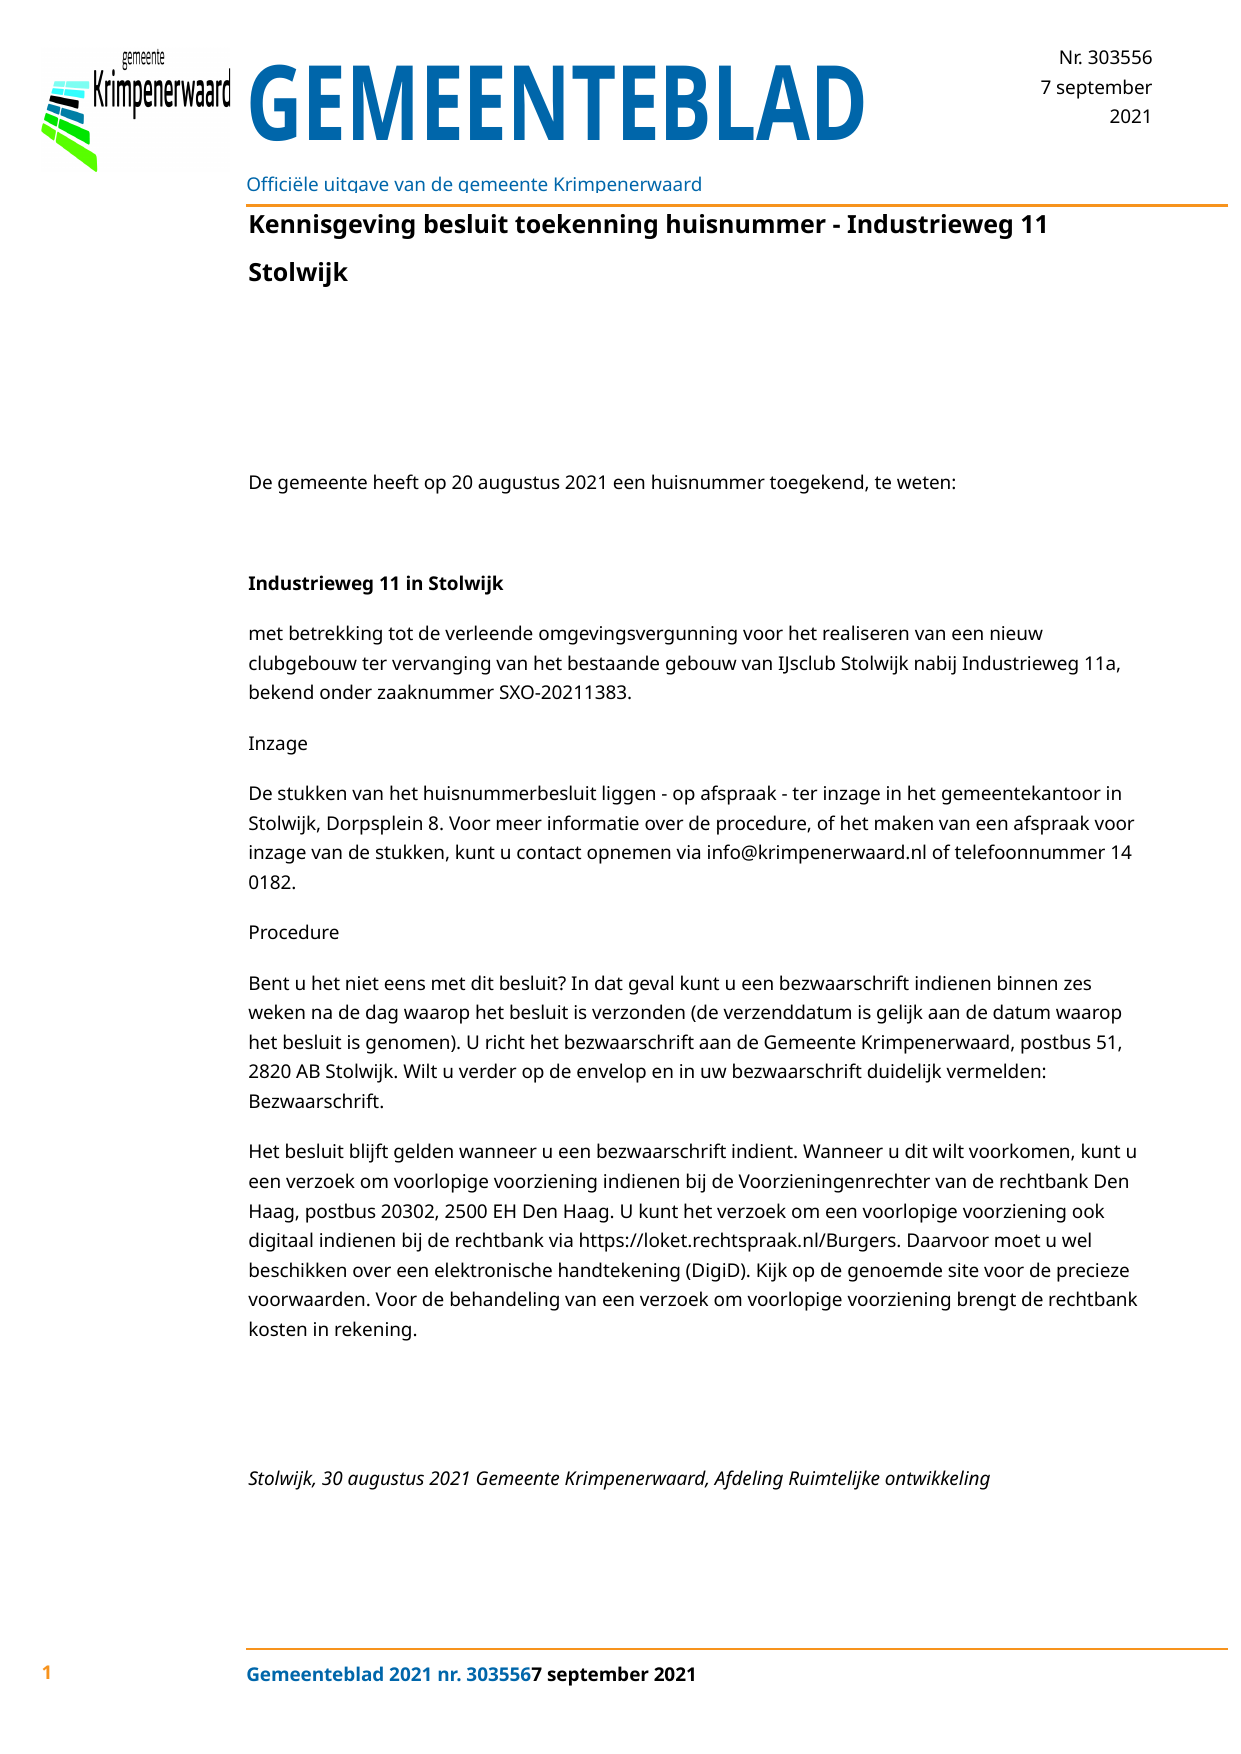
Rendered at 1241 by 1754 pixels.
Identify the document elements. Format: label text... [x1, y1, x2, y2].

text Kennisgeving besluit toekenning huisnummer - Industrieweg 11 Stolwijk [248, 207, 1152, 288]
text Inzage [248, 730, 1152, 756]
text Het besluit blijft gelden wanneer u een bezwaarschrift indient. Wanneer u dit wilt voorkomen, kunt u een verzoek om voorlopige voorziening indienen bij de Voorzieningenrechter van de rechtbank Den Haag, postbus 20302, 2500 EH Den Haag. U kunt het verzoek om een voorlopige voorziening ook digitaal indienen bij de rechtbank via https://loket.rechtspraak.nl/Burgers. Daarvoor moet u wel beschikken over een elektronische handtekening (DigiD). Kijk op de genoemde site voor de precieze voorwaarden. Voor de behandeling van een verzoek om voorlopige voorziening brengt de rechtbank kosten in rekening. [248, 1139, 1152, 1342]
text met betrekking tot de verleende omgevingsvergunning voor het realiseren van een nieuw clubgebouw ter vervanging van het bestaande gebouw van IJsclub Stolwijk nabij Industrieweg 11a, bekend onder zaaknummer SXO-20211383. [248, 620, 1152, 705]
text Bent u het niet eens met dit besluit? In dat geval kunt u een bezwaarschrift indienen binnen zes weken na de dag waarop het besluit is verzonden (de verzenddatum is gelijk aan de datum waarop het besluit is genomen). U richt het bezwaarschrift aan de Gemeente Krimpenerwaard, postbus 51, 2820 AB Stolwijk. Wilt u verder op de envelop en in uw bezwaarschrift duidelijk vermelden: Bezwaarschrift. [248, 970, 1152, 1114]
text De stukken van het huisnummerbesluit liggen - op afspraak - ter inzage in het gemeentekantoor in Stolwijk, Dorpsplein 8. Voor meer informatie over de procedure, of het maken van een afspraak voor inzage van de stukken, kunt u contact opnemen via info@krimpenerwaard.nl of telefoonnummer 14 0182. [248, 780, 1152, 895]
text Industrieweg 11 in Stolwijk [248, 570, 1152, 596]
picture [41, 47, 231, 172]
text Procedure [248, 919, 1152, 945]
text Stolwijk, 30 augustus 2021 Gemeente Krimpenerwaard, Afdeling Ruimtelijke ontwikkeling [248, 1465, 1152, 1491]
text De gemeente heeft op 20 augustus 2021 een huisnummer toegekend, te weten: [248, 469, 1152, 495]
